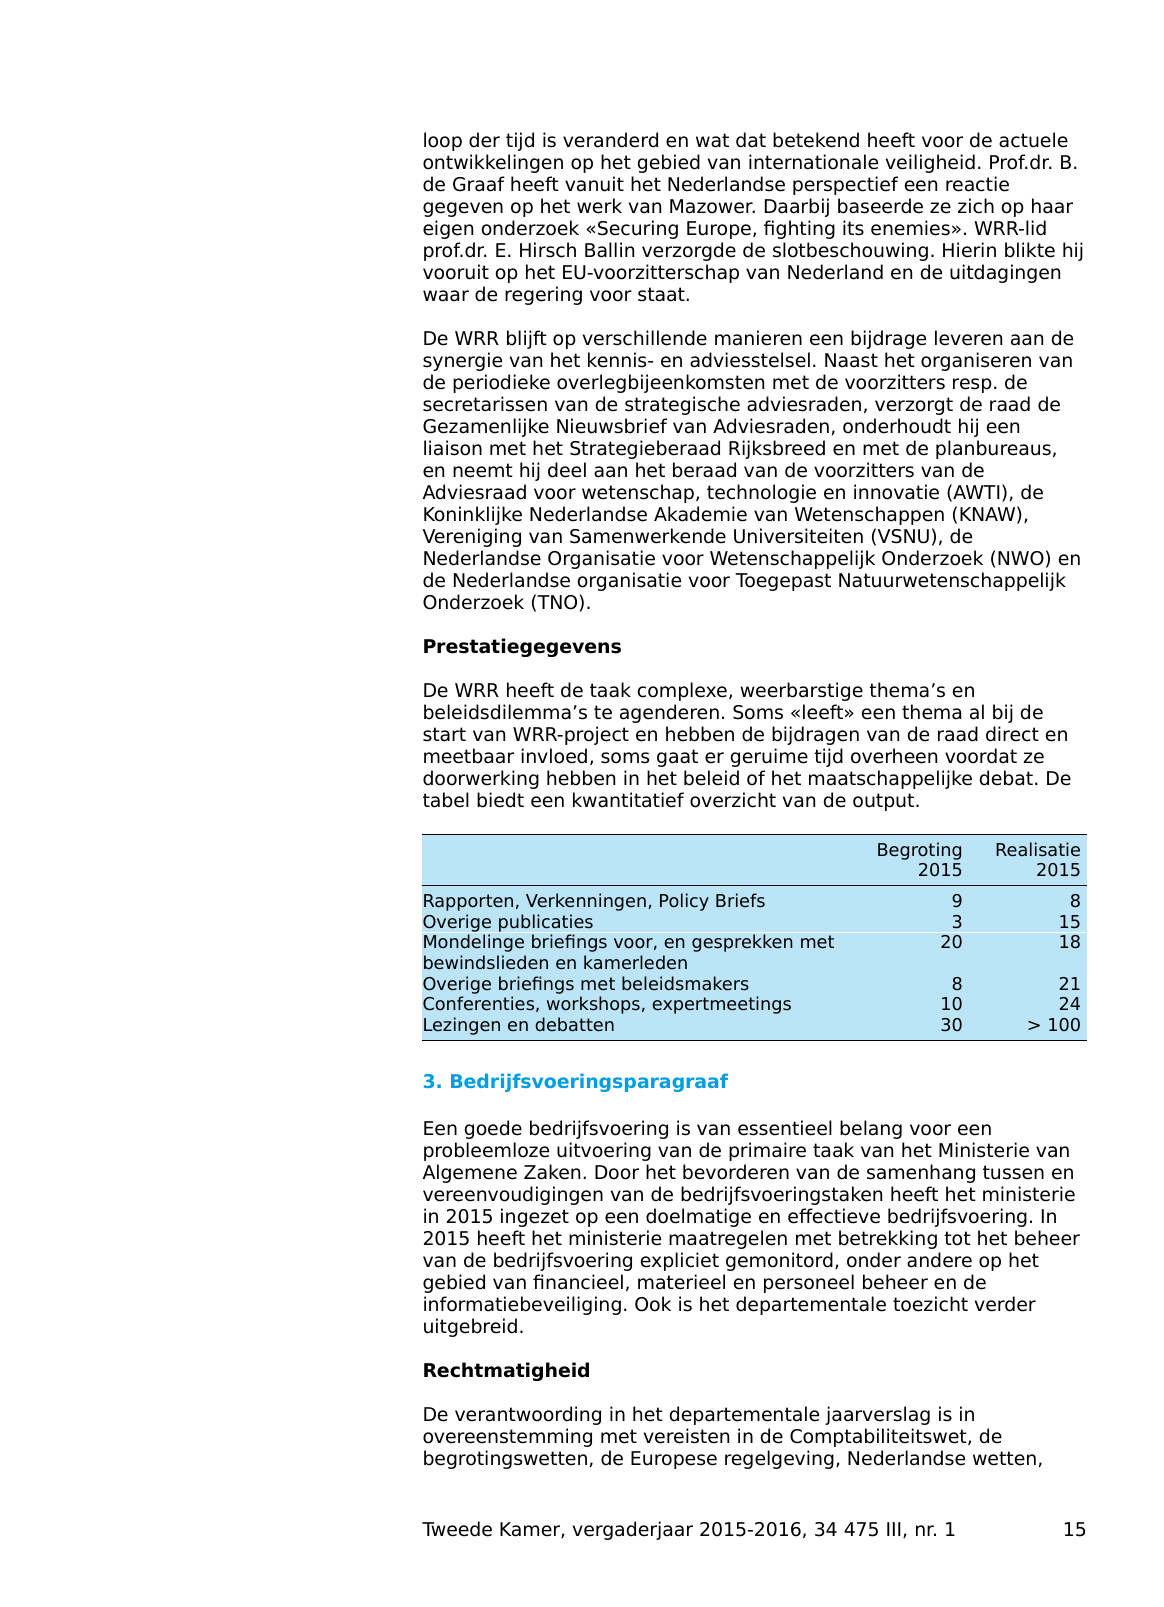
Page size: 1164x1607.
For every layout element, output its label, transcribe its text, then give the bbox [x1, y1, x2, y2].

table_cell 21 [969, 974, 1087, 994]
table_cell Overige briefings met beleidsmakers [422, 974, 850, 994]
table_cell 8 [850, 974, 968, 994]
table_cell 30 [850, 1015, 968, 1040]
table_cell 20 [850, 933, 968, 974]
text De WRR blijft op verschillende manieren een bijdrage leveren aan de synergie van het kennis- en adviesstelsel. Naast het organiseren van de periodieke overlegbijeenkomsten met de voorzitters resp. de secretarissen van de strategische adviesraden, verzorgt de raad de Gezamenlijke Nieuwsbrief van Adviesraden, onderhoudt hij een liaison met het Strategieberaad Rijksbreed en met de planbureaus, en neemt hij deel aan het beraad van de voorzitters van de Adviesraad voor wetenschap, technologie en innovatie (AWTI), de Koninklijke Nederlandse Akademie van Wetenschappen (KNAW), Vereniging van Samenwerkende Universiteiten (VSNU), de Nederlandse Organisatie voor Wetenschappelijk Onderzoek (NWO) en de Nederlandse organisatie voor Toegepast Natuurwetenschappelijk Onderzoek (TNO). [422, 328, 1087, 614]
text loop der tijd is veranderd en wat dat betekend heeft voor de actuele ontwikkelingen op het gebied van internationale veiligheid. Prof.dr. B. de Graaf heeft vanuit het Nederlandse perspectief een reactie gegeven op het werk van Mazower. Daarbij baseerde ze zich op haar eigen onderzoek «Securing Europe, fighting its enemies». WRR-lid prof.dr. E. Hirsch Ballin verzorgde de slotbeschouwing. Hierin blikte hij vooruit op het EU-voorzitterschap van Nederland en de uitdagingen waar de regering voor staat. [422, 130, 1087, 306]
table_cell 8 [969, 886, 1087, 912]
table_header [422, 835, 850, 885]
text Een goede bedrijfsvoering is van essentieel belang voor een probleemloze uitvoering van de primaire taak van het Ministerie van Algemene Zaken. Door het bevorderen van de samenhang tussen en vereenvoudigingen van de bedrijfsvoeringstaken heeft het ministerie in 2015 ingezet op een doelmatige en effectieve bedrijfsvoering. In 2015 heeft het ministerie maatregelen met betrekking tot het beheer van de bedrijfsvoering expliciet gemonitord, onder andere op het gebied van financieel, materieel en personeel beheer en de informatiebeveiliging. Ook is het departementale toezicht verder uitgebreid. [422, 1118, 1087, 1338]
table_cell 24 [969, 994, 1087, 1015]
table_cell Rapporten, Verkenningen, Policy Briefs [422, 886, 850, 912]
table_cell 9 [850, 886, 968, 912]
table_header Realisatie 2015 [969, 835, 1087, 885]
table_cell Lezingen en debatten [422, 1015, 850, 1040]
table_header Begroting 2015 [850, 835, 968, 885]
table_cell Conferenties, workshops, expertmeetings [422, 994, 850, 1015]
subtitle Prestatiegegevens [422, 636, 1087, 658]
table_cell 3 [850, 912, 968, 932]
table_cell 10 [850, 994, 968, 1015]
table_cell Mondelinge briefings voor, en gesprekken met bewindslieden en kamerleden [422, 933, 850, 974]
subtitle 3. Bedrijfsvoeringsparagraaf [422, 1071, 1087, 1093]
subtitle Rechtmatigheid [422, 1360, 1087, 1382]
table_cell Overige publicaties [422, 912, 850, 932]
table_cell 15 [969, 912, 1087, 932]
table_cell 18 [969, 933, 1087, 974]
table_cell > 100 [969, 1015, 1087, 1040]
text De WRR heeft de taak complexe, weerbarstige thema’s en beleidsdilemma’s te agenderen. Soms «leeft» een thema al bij de start van WRR-project en hebben de bijdragen van de raad direct en meetbaar invloed, soms gaat er geruime tijd overheen voordat ze doorwerking hebben in het beleid of het maatschappelijke debat. De tabel biedt een kwantitatief overzicht van de output. [422, 680, 1087, 812]
text De verantwoording in het departementale jaarverslag is in overeenstemming met vereisten in de Comptabiliteitswet, de begrotingswetten, de Europese regelgeving, Nederlandse wetten, [422, 1404, 1087, 1470]
